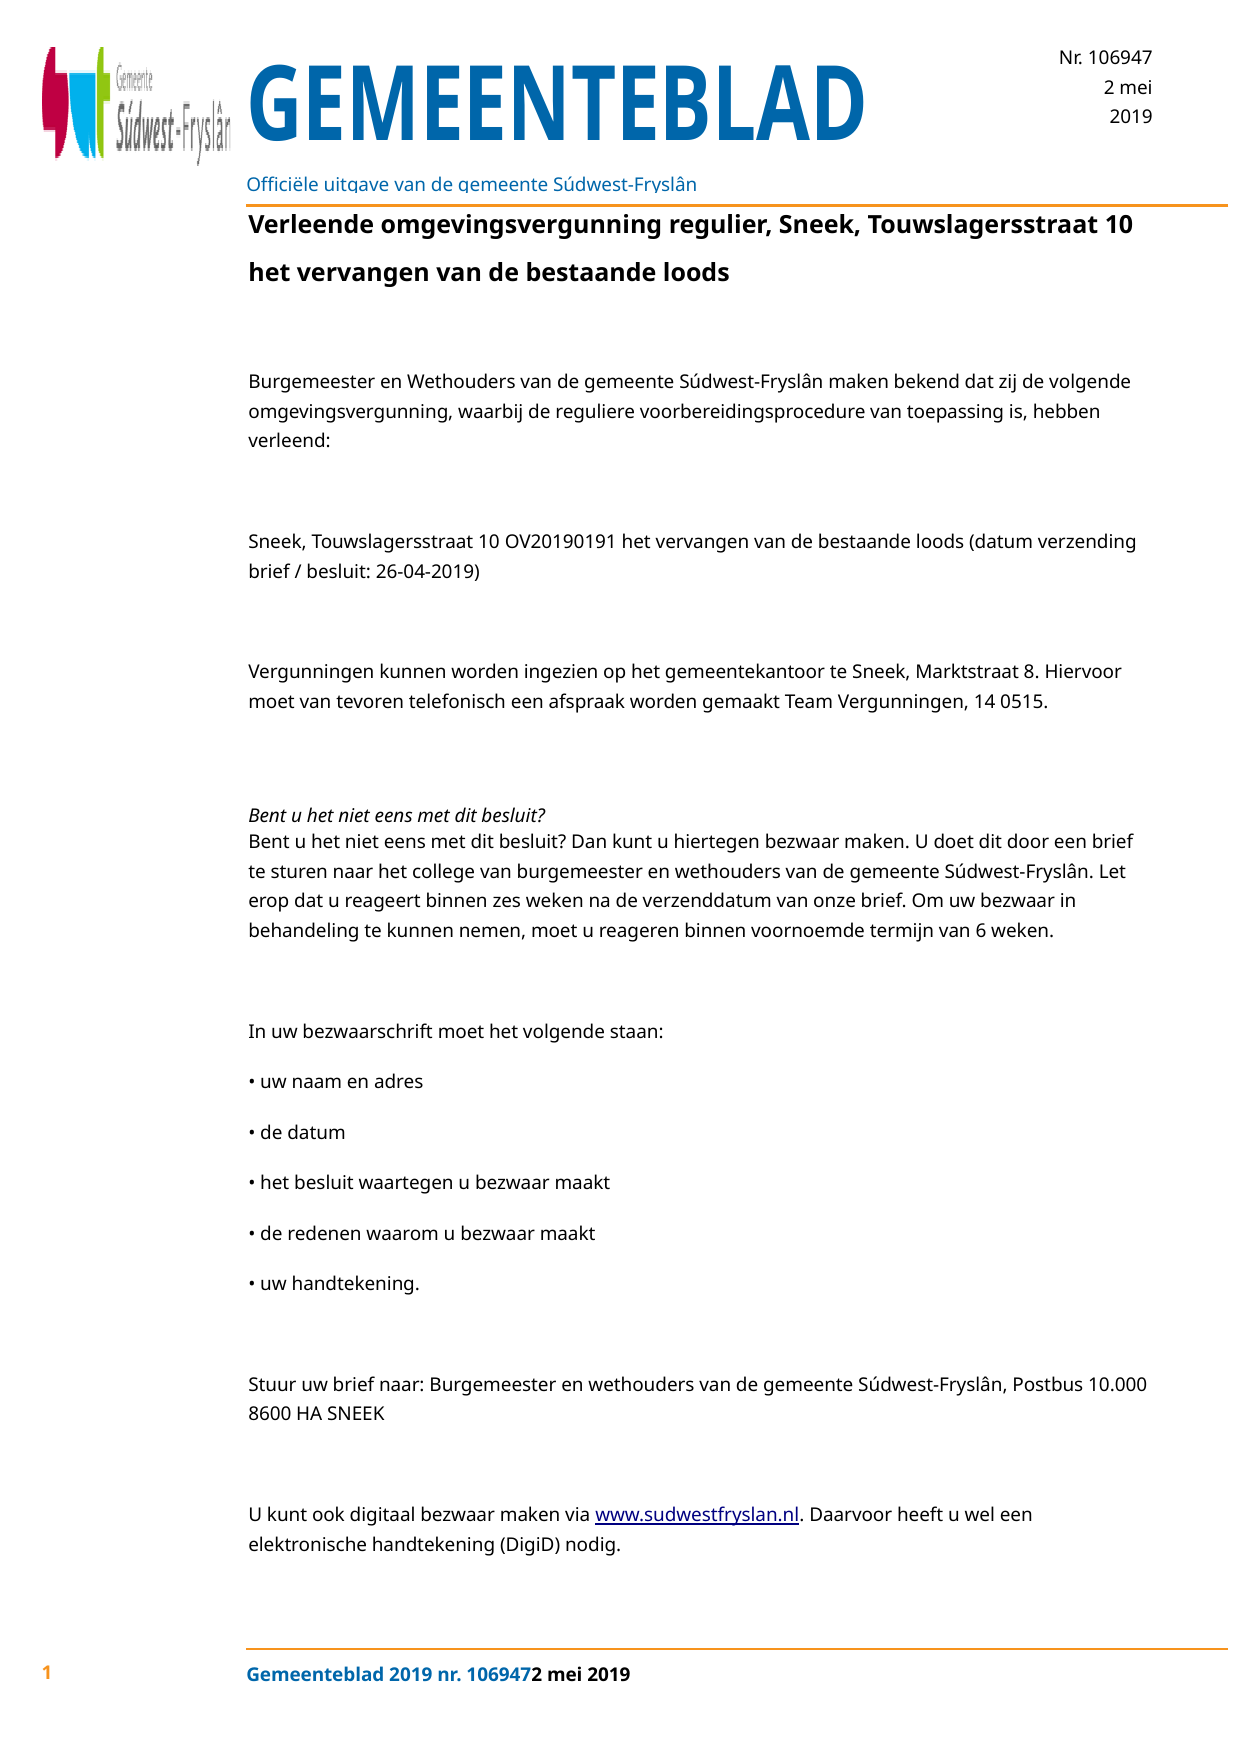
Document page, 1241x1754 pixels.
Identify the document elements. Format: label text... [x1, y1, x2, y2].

text • de redenen waarom u bezwaar maakt [248, 1220, 1152, 1245]
picture [41, 47, 231, 172]
text Verleende omgevingsvergunning regulier, Sneek, Touwslagersstraat 10 het vervangen van de bestaande loods [248, 207, 1152, 288]
text Stuur uw brief naar: Burgemeester en wethouders van de gemeente Súdwest-Fryslân, Postbus 10.000 8600 HA SNEEK [248, 1371, 1152, 1426]
text • uw naam en adres [248, 1068, 1152, 1094]
text • de datum [248, 1119, 1152, 1144]
text Sneek, Touwslagersstraat 10 OV20190191 het vervangen van de bestaande loods (datum verzending brief / besluit: 26-04-2019) [248, 528, 1152, 584]
text Bent u het niet eens met dit besluit? [248, 803, 1152, 828]
text Vergunningen kunnen worden ingezien op het gemeentekantoor te Sneek, Marktstraat 8. Hiervoor moet van tevoren telefonisch een afspraak worden gemaakt Team Vergunningen, 14 0515. [248, 659, 1152, 714]
text • het besluit waartegen u bezwaar maakt [248, 1169, 1152, 1195]
text U kunt ook digitaal bezwaar maken via www.sudwestfryslan.nl. Daarvoor heeft u wel een elektronische handtekening (DigiD) nodig. [248, 1501, 1152, 1557]
text • uw handtekening. [248, 1270, 1152, 1296]
text In uw bezwaarschrift moet het volgende staan: [248, 1018, 1152, 1044]
text Bent u het niet eens met dit besluit? Dan kunt u hiertegen bezwaar maken. U doet dit door een brief te sturen naar het college van burgemeester en wethouders van de gemeente Súdwest-Fryslân. Let erop dat u reageert binnen zes weken na de verzenddatum van onze brief. Om uw bezwaar in behandeling te kunnen nemen, moet u reageren binnen voornoemde termijn van 6 weken. [248, 828, 1152, 943]
text Burgemeester en Wethouders van de gemeente Súdwest-Fryslân maken bekend dat zij de volgende omgevingsvergunning, waarbij de reguliere voorbereidingsprocedure van toepassing is, hebben verleend: [248, 368, 1152, 453]
